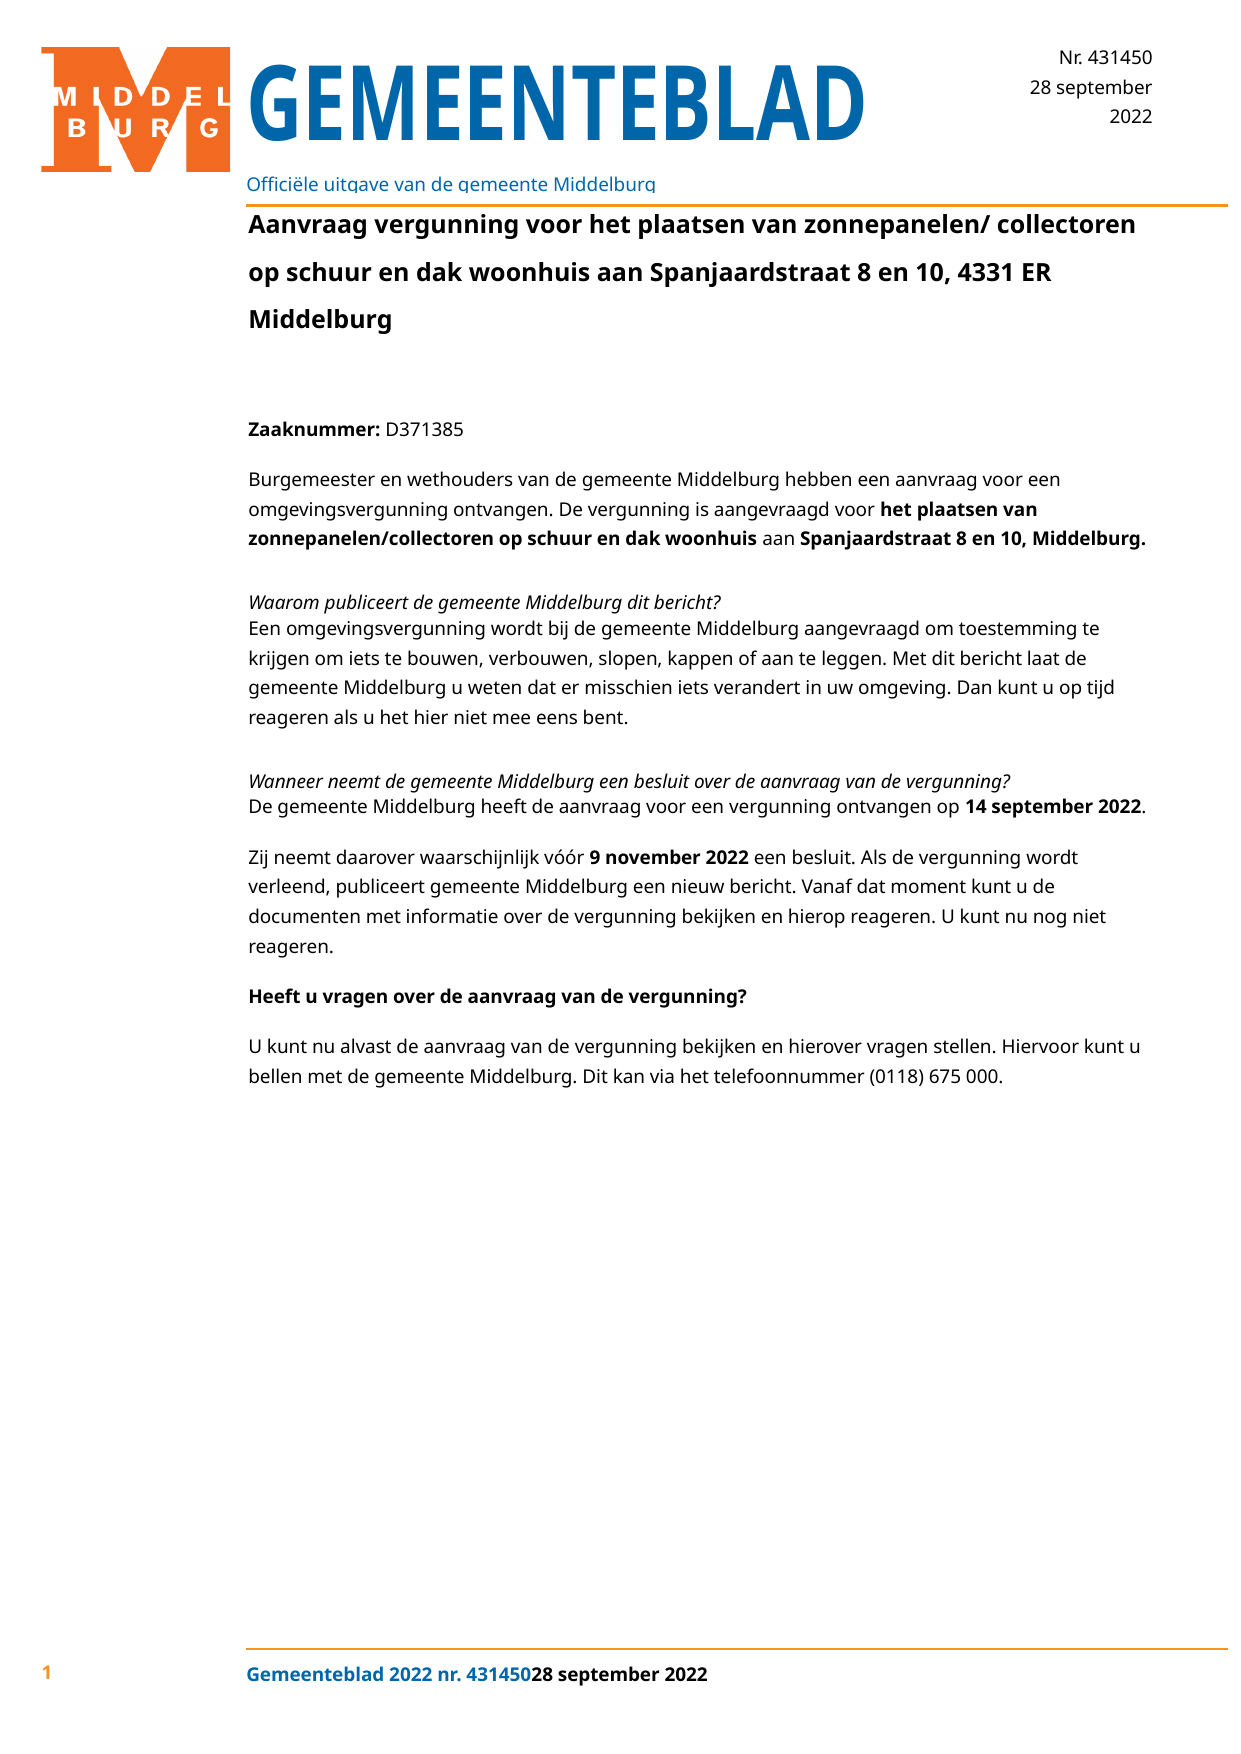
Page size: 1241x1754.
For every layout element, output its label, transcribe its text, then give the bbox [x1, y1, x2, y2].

text Een omgevingsvergunning wordt bij de gemeente Middelburg aangevraagd om toestemming te krijgen om iets te bouwen, verbouwen, slopen, kappen of aan te leggen. Met dit bericht laat de gemeente Middelburg u weten dat er misschien iets verandert in uw omgeving. Dan kunt u op tijd reageren als u het hier niet mee eens bent. [248, 615, 1152, 730]
text Wanneer neemt de gemeente Middelburg een besluit over de aanvraag van de vergunning? [248, 768, 1152, 794]
text Zij neemt daarover waarschijnlijk vóór 9 november 2022 een besluit. Als de vergunning wordt verleend, publiceert gemeente Middelburg een nieuw bericht. Vanaf dat moment kunt u de documenten met informatie over de vergunning bekijken en hierop reageren. U kunt nu nog niet reageren. [248, 844, 1152, 958]
text Zaaknummer: D371385 [248, 416, 1152, 442]
text De gemeente Middelburg heeft de aanvraag voor een vergunning ontvangen op 14 september 2022. [248, 794, 1152, 819]
picture [41, 47, 231, 172]
text Waarom publiceert de gemeente Middelburg dit bericht? [248, 589, 1152, 615]
text Burgemeester en wethouders van de gemeente Middelburg hebben een aanvraag voor een omgevingsvergunning ontvangen. De vergunning is aangevraagd voor het plaatsen van zonnepanelen/collectoren op schuur en dak woonhuis aan Spanjaardstraat 8 en 10, Middelburg. [248, 466, 1152, 551]
text U kunt nu alvast de aanvraag van de vergunning bekijken en hierover vragen stellen. Hiervoor kunt u bellen met de gemeente Middelburg. Dit kan via het telefoonnummer (0118) 675 000. [248, 1034, 1152, 1089]
text Aanvraag vergunning voor het plaatsen van zonnepanelen/ collectoren op schuur en dak woonhuis aan Spanjaardstraat 8 en 10, 4331 ER Middelburg [248, 207, 1152, 336]
text Heeft u vragen over de aanvraag van de vergunning? [248, 983, 1152, 1009]
